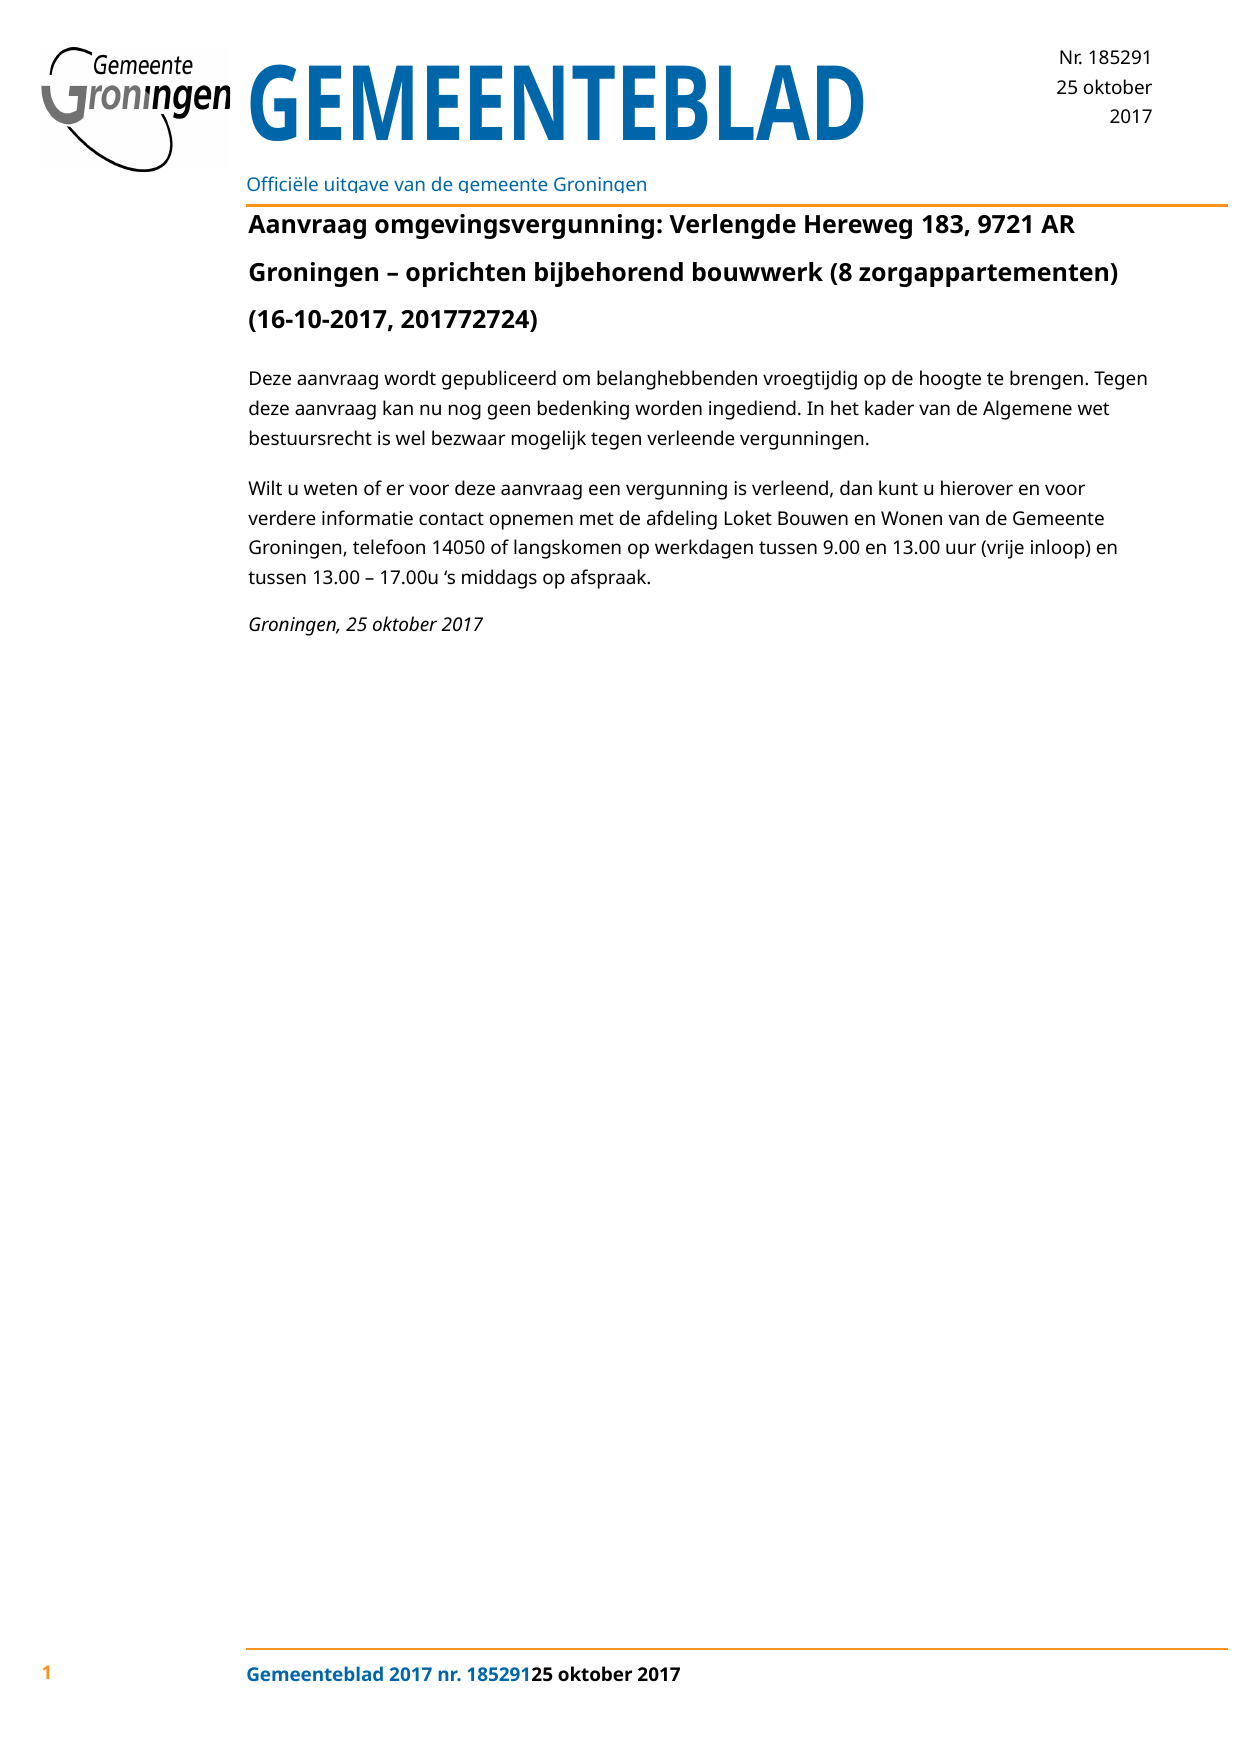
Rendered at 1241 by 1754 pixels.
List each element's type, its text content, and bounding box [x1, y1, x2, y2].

text Deze aanvraag wordt gepubliceerd om belanghebbenden vroegtijdig op de hoogte te brengen. Tegen deze aanvraag kan nu nog geen bedenking worden ingediend. In het kader van de Algemene wet bestuursrecht is wel bezwaar mogelijk tegen verleende vergunningen. [248, 366, 1152, 450]
picture [41, 47, 231, 172]
text Groningen, 25 oktober 2017 [248, 612, 1152, 637]
text Wilt u weten of er voor deze aanvraag een vergunning is verleend, dan kunt u hierover en voor verdere informatie contact opnemen met de afdeling Loket Bouwen en Wonen van de Gemeente Groningen, telefoon 14050 of langskomen op werkdagen tussen 9.00 en 13.00 uur (vrije inloop) en tussen 13.00 – 17.00u ‘s middags op afspraak. [248, 475, 1152, 589]
text Aanvraag omgevingsvergunning: Verlengde Hereweg 183, 9721 AR Groningen – oprichten bijbehorend bouwwerk (8 zorgappartementen) (16-10-2017, 201772724) [248, 207, 1152, 336]
